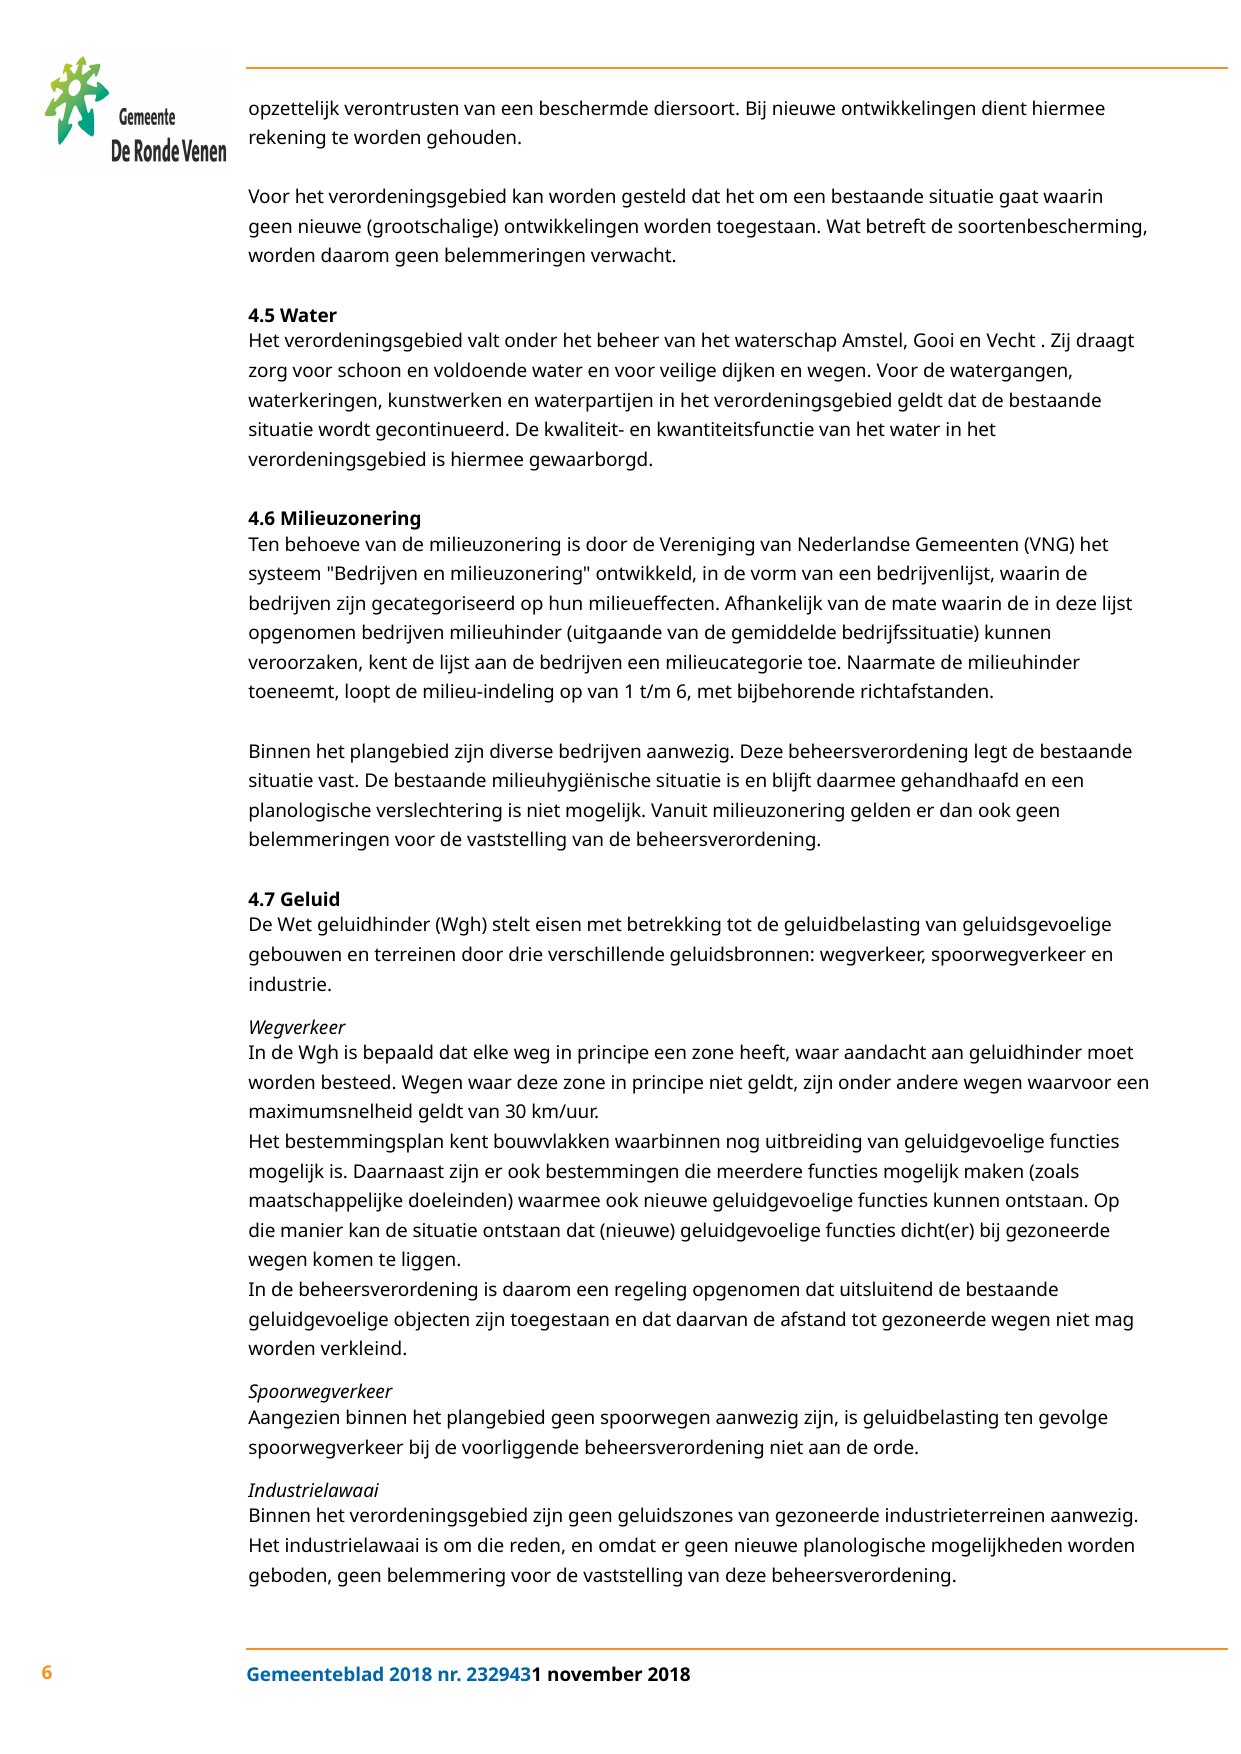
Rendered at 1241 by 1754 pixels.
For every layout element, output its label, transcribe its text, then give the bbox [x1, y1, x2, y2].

text Voor het verordeningsgebied kan worden gesteld dat het om een bestaande situatie gaat waarin geen nieuwe (grootschalige) ontwikkelingen worden toegestaan. Wat betreft de soortenbescherming, worden daarom geen belemmeringen verwacht. [248, 183, 1152, 268]
text 4.5 Water [248, 302, 1152, 328]
text Industrielawaai [248, 1477, 1152, 1503]
text Wegverkeer [248, 1014, 1152, 1039]
text Ten behoeve van de milieuzonering is door de Vereniging van Nederlandse Gemeenten (VNG) het systeem "Bedrijven en milieuzonering" ontwikkeld, in de vorm van een bedrijvenlijst, waarin de bedrijven zijn gecategoriseerd op hun milieueffecten. Afhankelijk van de mate waarin de in deze lijst opgenomen bedrijven milieuhinder (uitgaande van de gemiddelde bedrijfssituatie) kunnen veroorzaken, kent de lijst aan de bedrijven een milieucategorie toe. Naarmate de milieuhinder toeneemt, loopt de milieu-indeling op van 1 t/m 6, met bijbehorende richtafstanden. [248, 531, 1152, 704]
text De Wet geluidhinder (Wgh) stelt eisen met betrekking tot de geluidbelasting van geluidsgevoelige gebouwen en terreinen door drie verschillende geluidsbronnen: wegverkeer, spoorwegverkeer en industrie. [248, 912, 1152, 996]
picture [41, 47, 231, 172]
text Het bestemmingsplan kent bouwvlakken waarbinnen nog uitbreiding van geluidgevoelige functies mogelijk is. Daarnaast zijn er ook bestemmingen die meerdere functies mogelijk maken (zoals maatschappelijke doeleinden) waarmee ook nieuwe geluidgevoelige functies kunnen ontstaan. Op die manier kan de situatie ontstaan dat (nieuwe) geluidgevoelige functies dicht(er) bij gezoneerde wegen komen te liggen. [248, 1128, 1152, 1272]
text Binnen het verordeningsgebied zijn geen geluidszones van gezoneerde industrieterreinen aanwezig. Het industrielawaai is om die reden, en omdat er geen nieuwe planologische mogelijkheden worden geboden, geen belemmering voor de vaststelling van deze beheersverordening. [248, 1503, 1152, 1588]
text In de Wgh is bepaald dat elke weg in principe een zone heeft, waar aandacht aan geluidhinder moet worden besteed. Wegen waar deze zone in principe niet geldt, zijn onder andere wegen waarvoor een maximumsnelheid geldt van 30 km/uur. [248, 1039, 1152, 1124]
text 4.7 Geluid [248, 886, 1152, 912]
text Binnen het plangebied zijn diverse bedrijven aanwezig. Deze beheersverordening legt de bestaande situatie vast. De bestaande milieuhygiënische situatie is en blijft daarmee gehandhaafd en een planologische verslechtering is niet mogelijk. Vanuit milieuzonering gelden er dan ook geen belemmeringen voor de vaststelling van de beheersverordening. [248, 738, 1152, 852]
text opzettelijk verontrusten van een beschermde diersoort. Bij nieuwe ontwikkelingen dient hiermee rekening te worden gehouden. [248, 95, 1152, 150]
text 4.6 Milieuzonering [248, 505, 1152, 531]
text Het verordeningsgebied valt onder het beheer van het waterschap Amstel, Gooi en Vecht . Zij draagt zorg voor schoon en voldoende water en voor veilige dijken en wegen. Voor de watergangen, waterkeringen, kunstwerken en waterpartijen in het verordeningsgebied geldt dat de bestaande situatie wordt gecontinueerd. De kwaliteit- en kwantiteitsfunctie van het water in het verordeningsgebied is hiermee gewaarborgd. [248, 328, 1152, 472]
text Aangezien binnen het plangebied geen spoorwegen aanwezig zijn, is geluidbelasting ten gevolge spoorwegverkeer bij de voorliggende beheersverordening niet aan de orde. [248, 1404, 1152, 1459]
text In de beheersverordening is daarom een regeling opgenomen dat uitsluitend de bestaande geluidgevoelige objecten zijn toegestaan en dat daarvan de afstand tot gezoneerde wegen niet mag worden verkleind. [248, 1276, 1152, 1361]
text Spoorwegverkeer [248, 1378, 1152, 1404]
